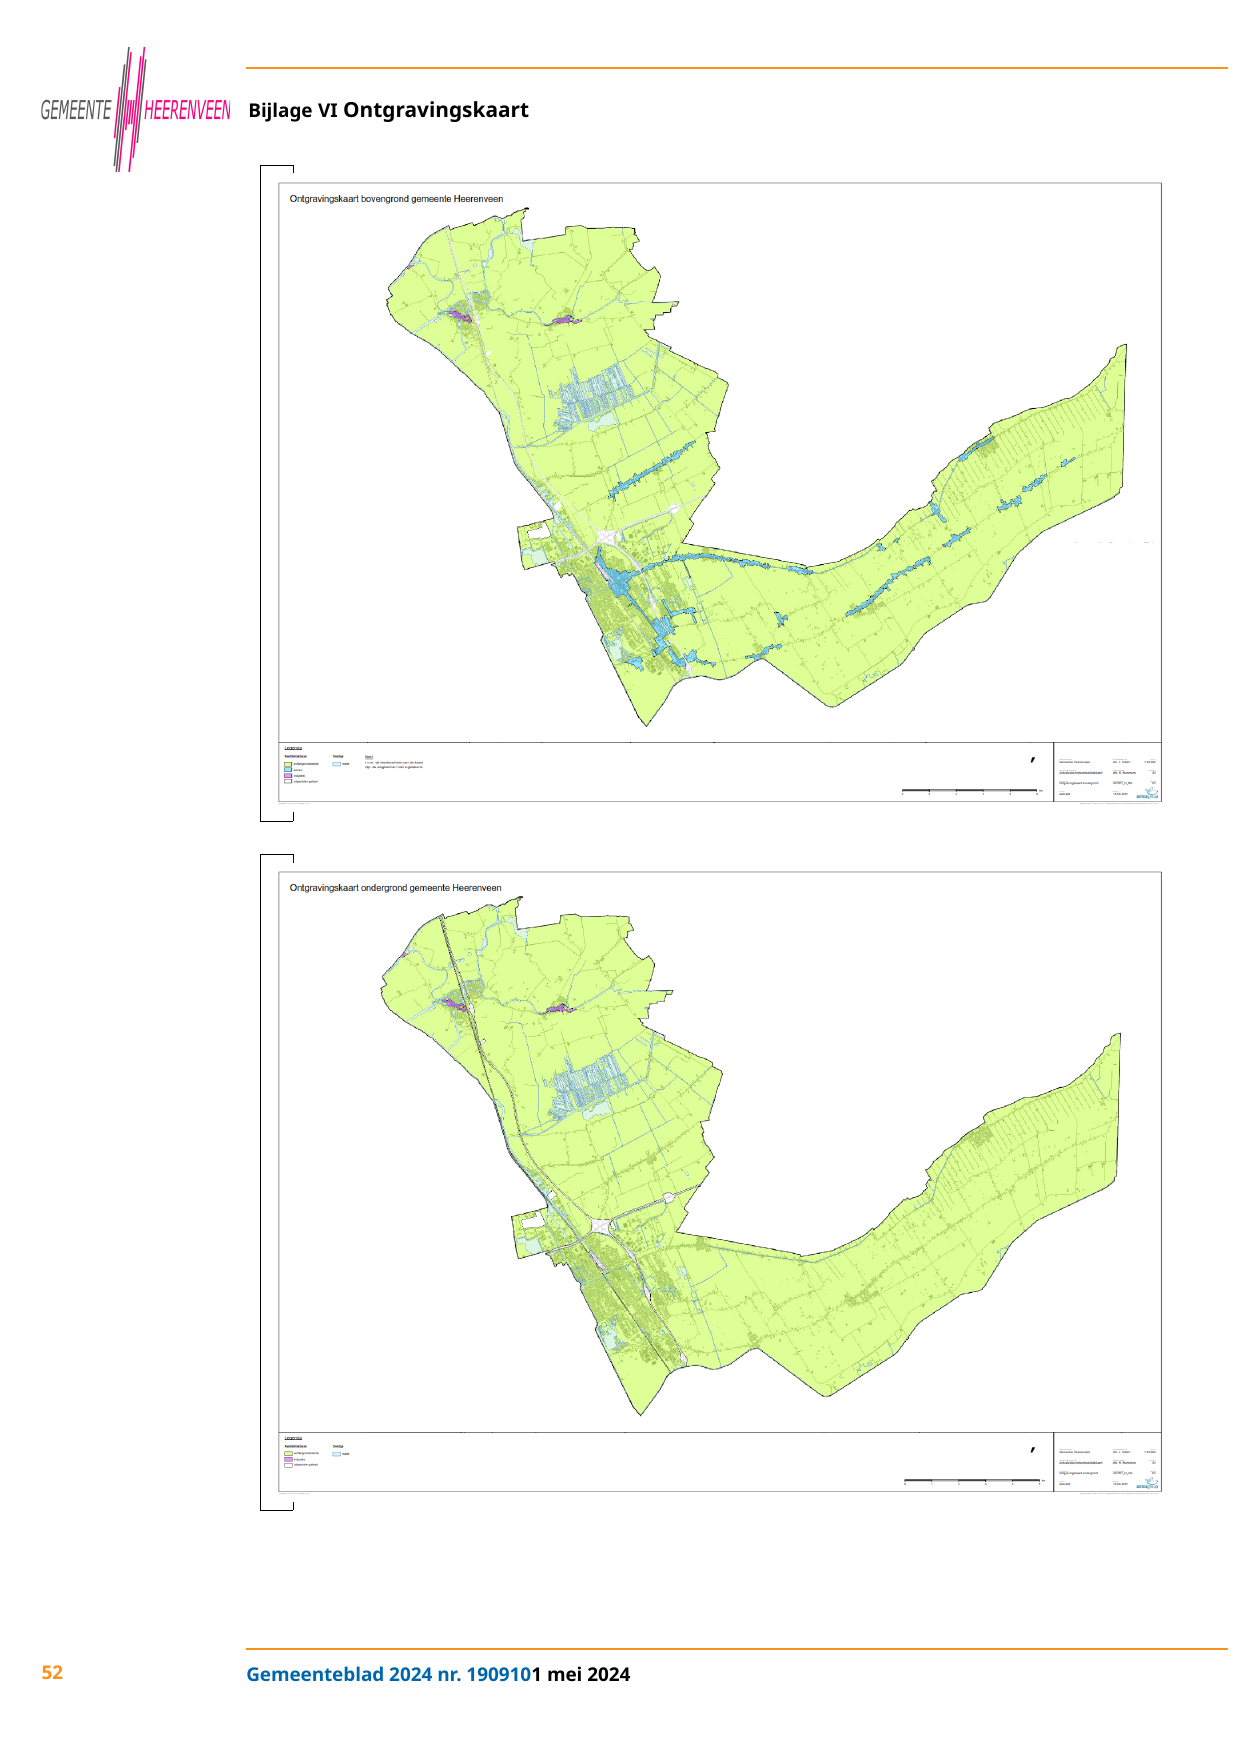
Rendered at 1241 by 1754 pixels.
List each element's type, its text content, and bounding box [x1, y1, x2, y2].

picture [41, 47, 231, 172]
picture [268, 863, 1173, 1502]
picture [268, 173, 1173, 812]
text Bijlage VI Ontgravingskaart [248, 95, 1152, 123]
